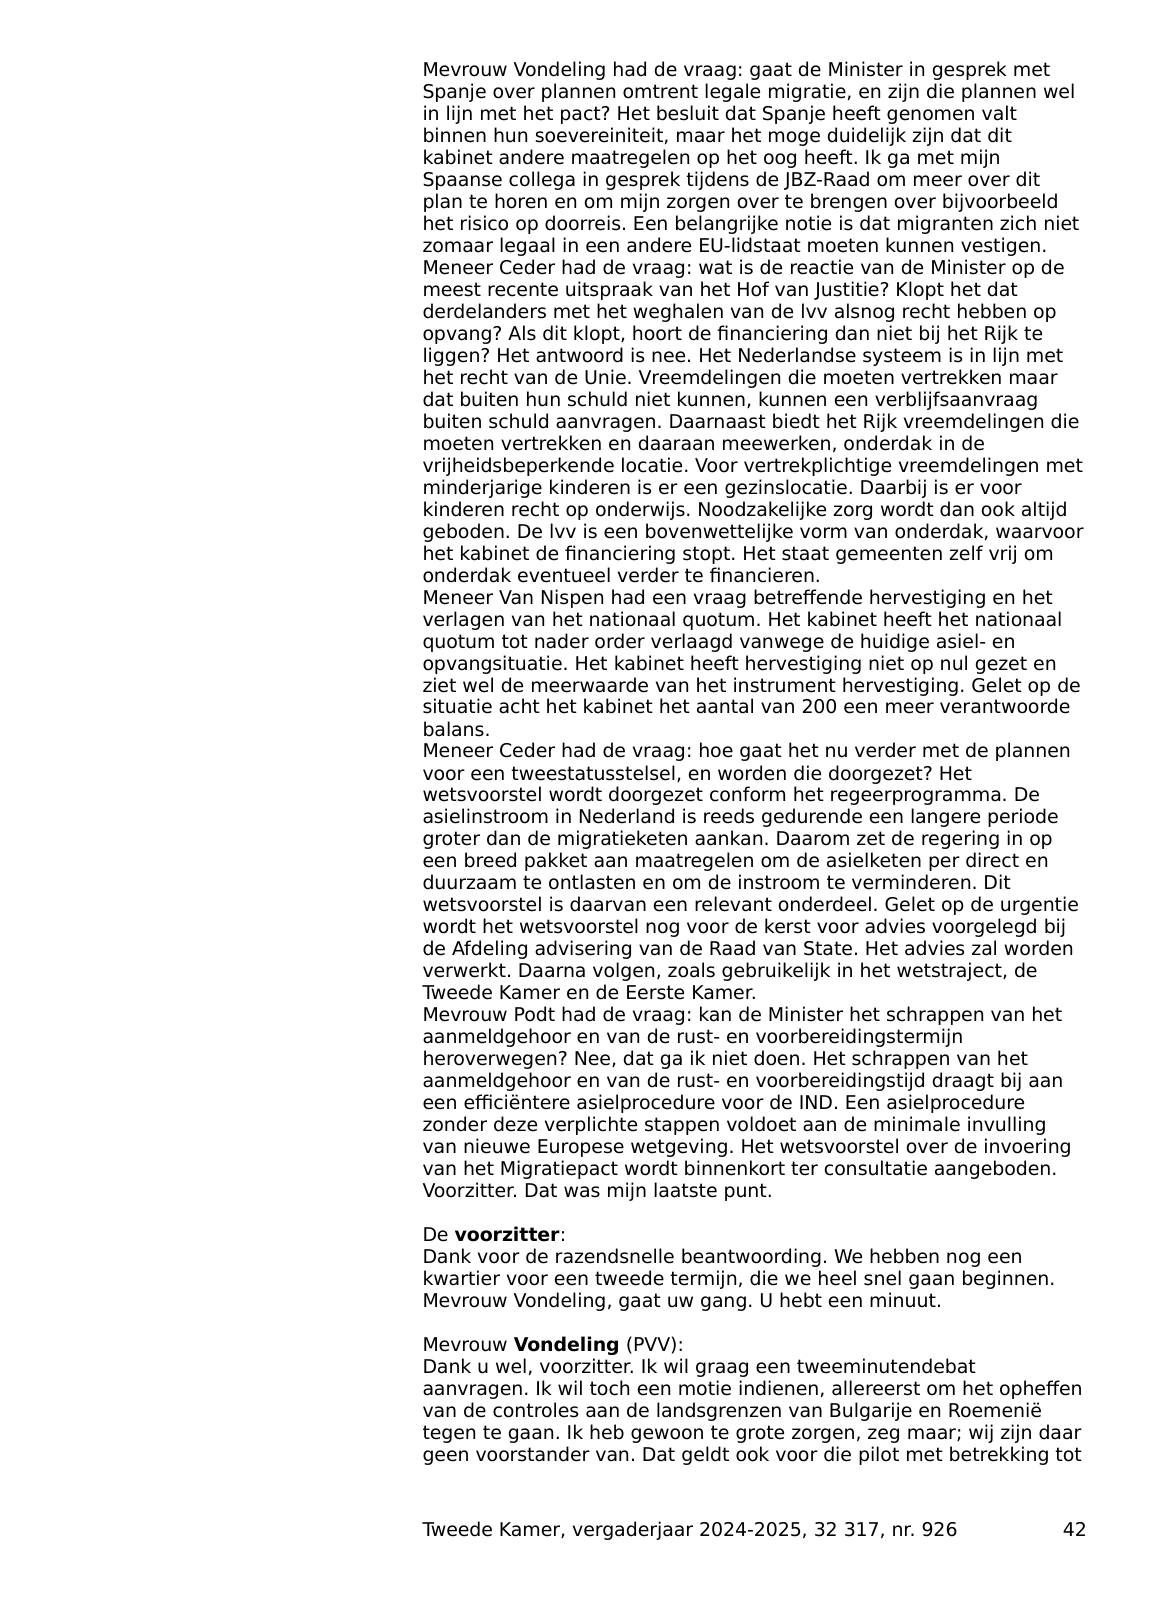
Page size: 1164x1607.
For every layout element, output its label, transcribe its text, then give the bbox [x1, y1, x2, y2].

text Meneer Ceder had de vraag: wat is de reactie van de Minister op de meest recente uitspraak van het Hof van Justitie? Klopt het dat derdelanders met het weghalen van de lvv alsnog recht hebben op opvang? Als dit klopt, hoort de financiering dan niet bij het Rijk te liggen? Het antwoord is nee. Het Nederlandse systeem is in lijn met het recht van de Unie. Vreemdelingen die moeten vertrekken maar dat buiten hun schuld niet kunnen, kunnen een verblijfsaanvraag buiten schuld aanvragen. Daarnaast biedt het Rijk vreemdelingen die moeten vertrekken en daaraan meewerken, onderdak in de vrijheidsbeperkende locatie. Voor vertrekplichtige vreemdelingen met minderjarige kinderen is er een gezinslocatie. Daarbij is er voor kinderen recht op onderwijs. Noodzakelijke zorg wordt dan ook altijd geboden. De lvv is een bovenwettelijke vorm van onderdak, waarvoor het kabinet de financiering stopt. Het staat gemeenten zelf vrij om onderdak eventueel verder te financieren. [422, 257, 1087, 587]
text Dank u wel, voorzitter. Ik wil graag een tweeminutendebat aanvragen. Ik wil toch een motie indienen, allereerst om het opheffen van de controles aan de landsgrenzen van Bulgarije en Roemenië tegen te gaan. Ik heb gewoon te grote zorgen, zeg maar; wij zijn daar geen voorstander van. Dat geldt ook voor die pilot met betrekking tot [422, 1356, 1087, 1466]
text Mevrouw Podt had de vraag: kan de Minister het schrappen van het aanmeldgehoor en van de rust- en voorbereidingstermijn heroverwegen? Nee, dat ga ik niet doen. Het schrappen van het aanmeldgehoor en van de rust- en voorbereidingstijd draagt bij aan een efficiëntere asielprocedure voor de IND. Een asielprocedure zonder deze verplichte stappen voldoet aan de minimale invulling van nieuwe Europese wetgeving. Het wetsvoorstel over de invoering van het Migratiepact wordt binnenkort ter consultatie aangeboden. [422, 1004, 1087, 1180]
text Meneer Ceder had de vraag: hoe gaat het nu verder met de plannen voor een tweestatusstelsel, en worden die doorgezet? Het wetsvoorstel wordt doorgezet conform het regeerprogramma. De asielinstroom in Nederland is reeds gedurende een langere periode groter dan de migratieketen aankan. Daarom zet de regering in op een breed pakket aan maatregelen om de asielketen per direct en duurzaam te ontlasten en om de instroom te verminderen. Dit wetsvoorstel is daarvan een relevant onderdeel. Gelet op de urgentie wordt het wetsvoorstel nog voor de kerst voor advies voorgelegd bij de Afdeling advisering van de Raad van State. Het advies zal worden verwerkt. Daarna volgen, zoals gebruikelijk in het wetstraject, de Tweede Kamer en de Eerste Kamer. [422, 740, 1087, 1004]
text Mevrouw Vondeling (PVV): [422, 1334, 1087, 1356]
text Dank voor de razendsnelle beantwoording. We hebben nog een kwartier voor een tweede termijn, die we heel snel gaan beginnen. Mevrouw Vondeling, gaat uw gang. U hebt een minuut. [422, 1246, 1087, 1312]
text Voorzitter. Dat was mijn laatste punt. [422, 1180, 1087, 1202]
text Meneer Van Nispen had een vraag betreffende hervestiging en het verlagen van het nationaal quotum. Het kabinet heeft het nationaal quotum tot nader order verlaagd vanwege de huidige asiel- en opvangsituatie. Het kabinet heeft hervestiging niet op nul gezet en ziet wel de meerwaarde van het instrument hervestiging. Gelet op de situatie acht het kabinet het aantal van 200 een meer verantwoorde balans. [422, 587, 1087, 740]
text De voorzitter: [422, 1224, 1087, 1246]
text Mevrouw Vondeling had de vraag: gaat de Minister in gesprek met Spanje over plannen omtrent legale migratie, en zijn die plannen wel in lijn met het pact? Het besluit dat Spanje heeft genomen valt binnen hun soevereiniteit, maar het moge duidelijk zijn dat dit kabinet andere maatregelen op het oog heeft. Ik ga met mijn Spaanse collega in gesprek tijdens de JBZ-Raad om meer over dit plan te horen en om mijn zorgen over te brengen over bijvoorbeeld het risico op doorreis. Een belangrijke notie is dat migranten zich niet zomaar legaal in een andere EU-lidstaat moeten kunnen vestigen. [422, 59, 1087, 257]
